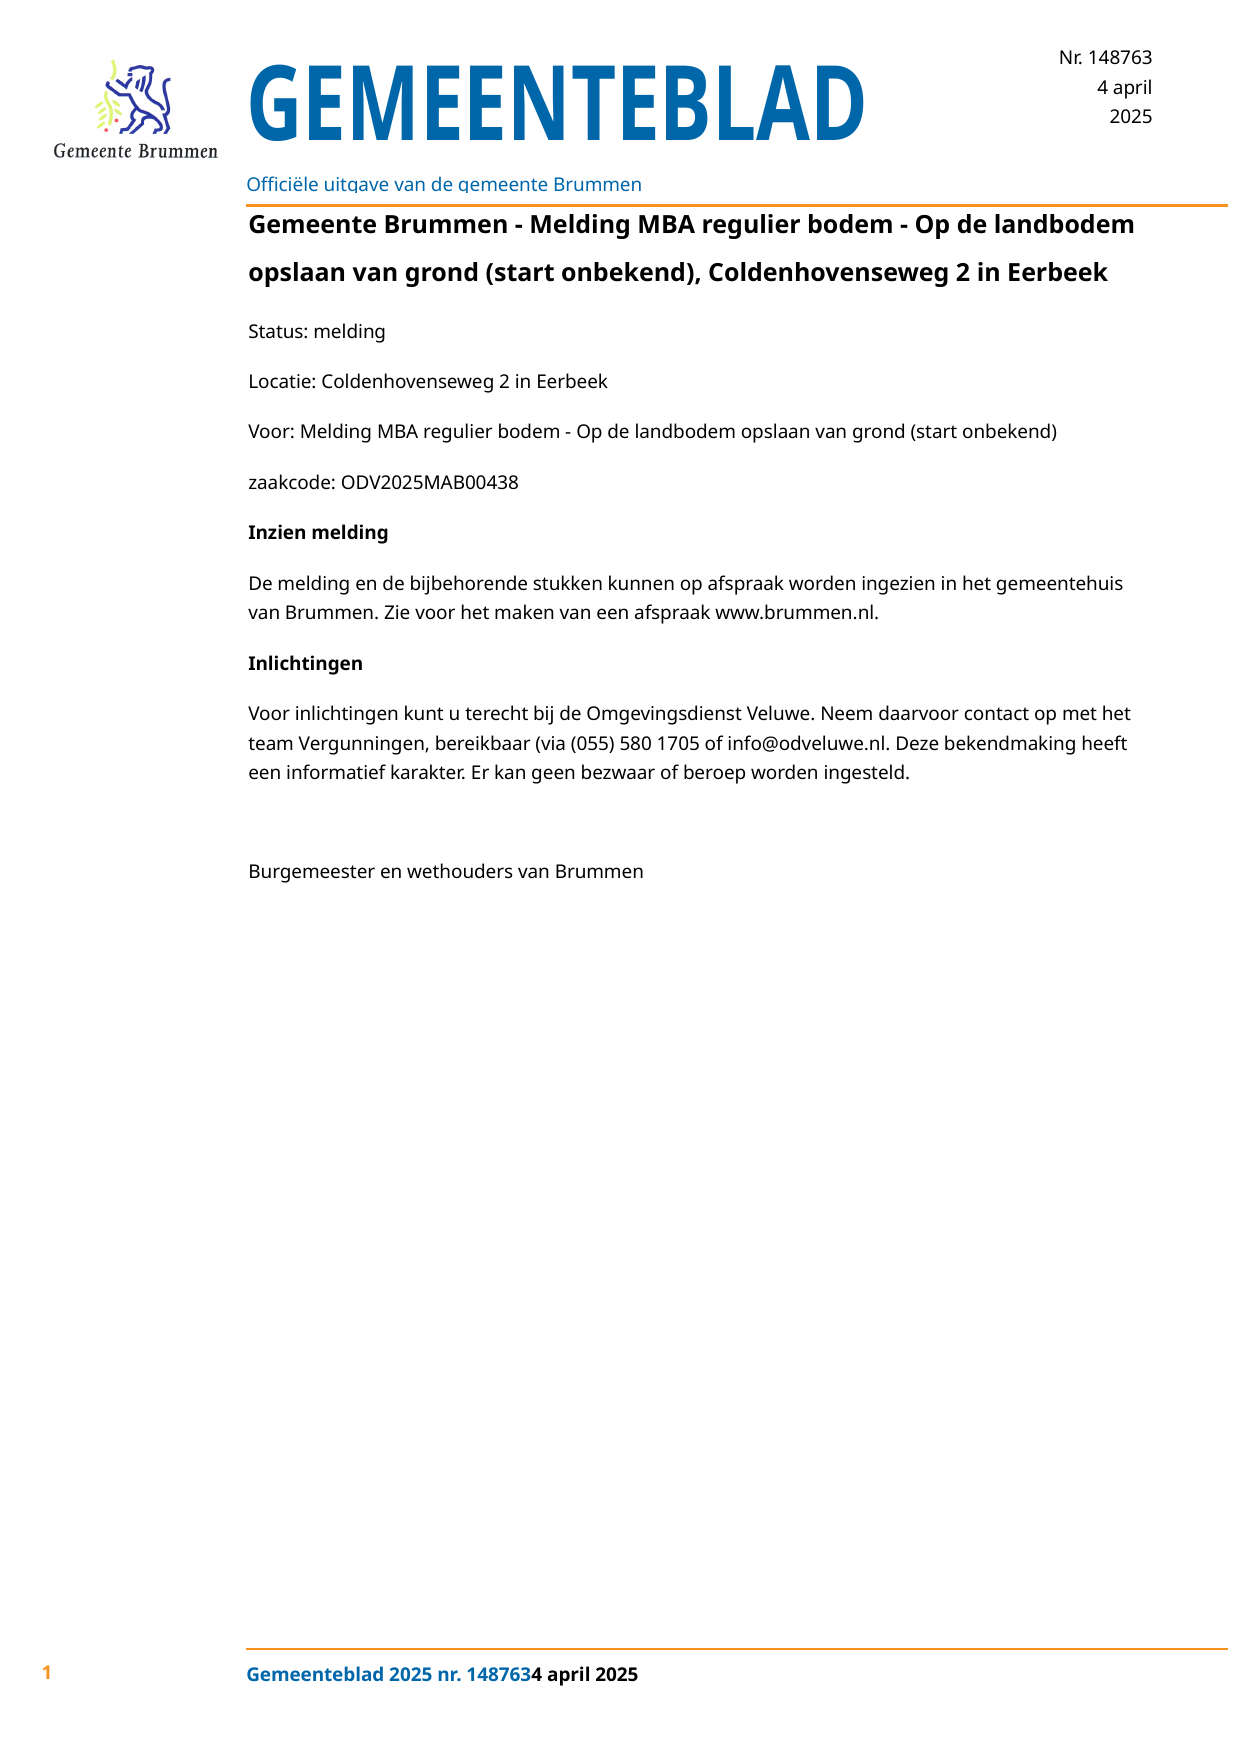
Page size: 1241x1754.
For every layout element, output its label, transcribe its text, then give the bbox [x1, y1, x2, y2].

text Gemeente Brummen - Melding MBA regulier bodem - Op de landbodem opslaan van grond (start onbekend), Coldenhovenseweg 2 in Eerbeek [248, 207, 1152, 288]
text zaakcode: ODV2025MAB00438 [248, 469, 1152, 495]
text Burgemeester en wethouders van Brummen [248, 858, 1152, 883]
text Voor inlichtingen kunt u terecht bij de Omgevingsdienst Veluwe. Neem daarvoor contact op met het team Vergunningen, bereikbaar (via (055) 580 1705 of info@odveluwe.nl. Deze bekendmaking heeft een informatief karakter. Er kan geen bezwaar of beroep worden ingesteld. [248, 700, 1152, 785]
text De melding en de bijbehorende stukken kunnen op afspraak worden ingezien in het gemeentehuis van Brummen. Zie voor het maken van een afspraak www.brummen.nl. [248, 570, 1152, 625]
text Inlichtingen [248, 650, 1152, 676]
text Locatie: Coldenhovenseweg 2 in Eerbeek [248, 368, 1152, 394]
text Status: melding [248, 318, 1152, 344]
text Inzien melding [248, 519, 1152, 545]
picture [41, 47, 231, 172]
text Voor: Melding MBA regulier bodem - Op de landbodem opslaan van grond (start onbekend) [248, 419, 1152, 444]
